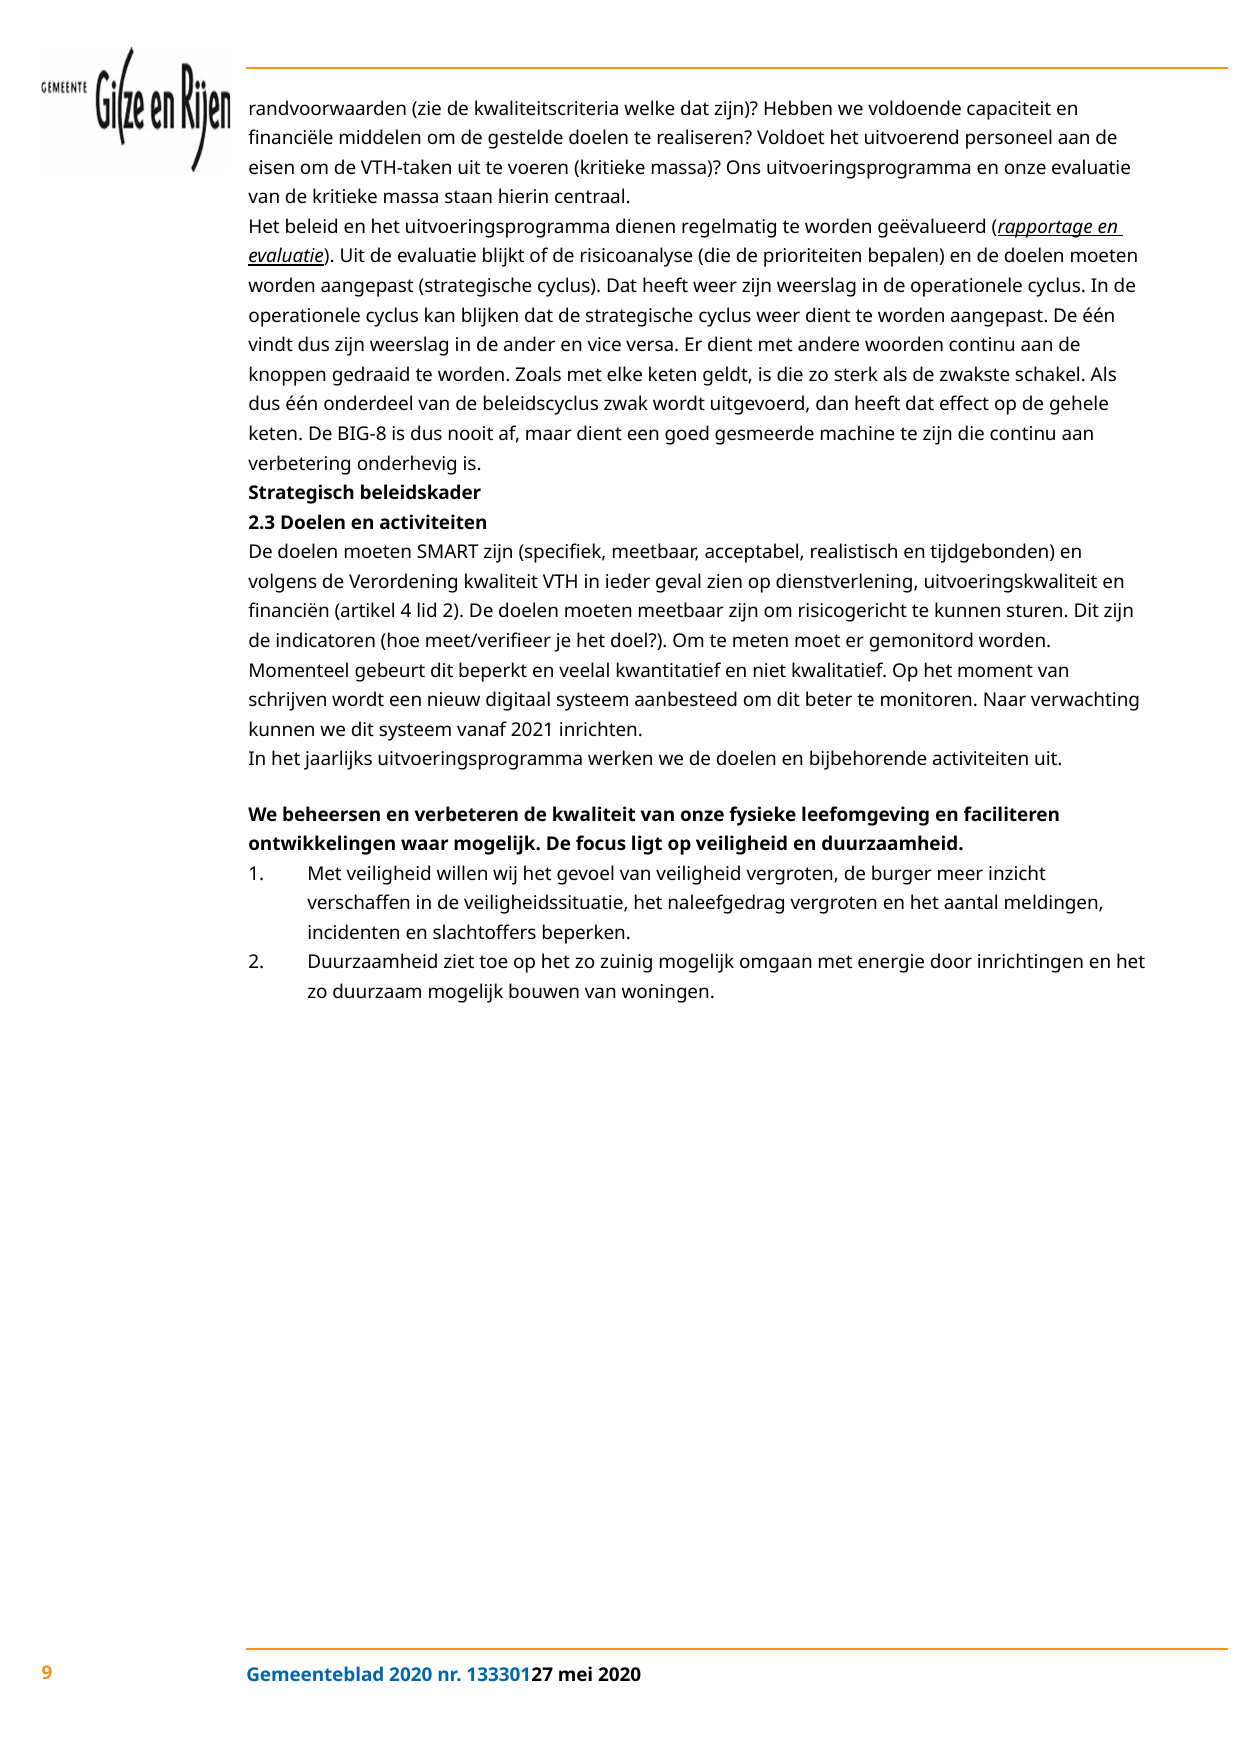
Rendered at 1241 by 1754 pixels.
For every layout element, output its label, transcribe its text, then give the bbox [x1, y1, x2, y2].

table_header We beheersen en verbeteren de kwaliteit van onze fysieke leefomgeving en faciliteren ontwikkelingen waar mogelijk. De focus ligt op veiligheid en duurzaamheid. [248, 801, 1152, 856]
list Met veiligheid willen wij het gevoel van veiligheid vergroten, de burger meer inzicht verschaffen in de veiligheidssituatie, het naleefgedrag vergroten en het aantal meldingen, incidenten en slachtoffers beperken. [248, 860, 1152, 945]
text In het jaarlijks uitvoeringsprogramma werken we de doelen en bijbehorende activiteiten uit. [248, 746, 1152, 771]
list Duurzaamheid ziet toe op het zo zuinig mogelijk omgaan met energie door inrichtingen en het zo duurzaam mogelijk bouwen van woningen. [248, 949, 1152, 1004]
text Strategisch beleidskader [248, 479, 1152, 505]
picture [41, 47, 231, 172]
text De doelen moeten SMART zijn (specifiek, meetbaar, acceptabel, realistisch en tijdgebonden) en volgens de Verordening kwaliteit VTH in ieder geval zien op dienstverlening, uitvoeringskwaliteit en financiën (artikel 4 lid 2). De doelen moeten meetbaar zijn om risicogericht te kunnen sturen. Dit zijn de indicatoren (hoe meet/verifieer je het doel?). Om te meten moet er gemonitord worden. Momenteel gebeurt dit beperkt en veelal kwantitatief en niet kwalitatief. Op het moment van schrijven wordt een nieuw digitaal systeem aanbesteed om dit beter te monitoren. Naar verwachting kunnen we dit systeem vanaf 2021 inrichten. [248, 538, 1152, 742]
text 2.3 Doelen en activiteiten [248, 509, 1152, 535]
text Het beleid en het uitvoeringsprogramma dienen regelmatig te worden geëvalueerd (rapportage en evaluatie). Uit de evaluatie blijkt of de risicoanalyse (die de prioriteiten bepalen) en de doelen moeten worden aangepast (strategische cyclus). Dat heeft weer zijn weerslag in de operationele cyclus. In de operationele cyclus kan blijken dat de strategische cyclus weer dient te worden aangepast. De één vindt dus zijn weerslag in de ander en vice versa. Er dient met andere woorden continu aan de knoppen gedraaid te worden. Zoals met elke keten geldt, is die zo sterk als de zwakste schakel. Als dus één onderdeel van de beleidscyclus zwak wordt uitgevoerd, dan heeft dat effect op de gehele keten. De BIG-8 is dus nooit af, maar dient een goed gesmeerde machine te zijn die continu aan verbetering onderhevig is. [248, 213, 1152, 476]
text randvoorwaarden (zie de kwaliteitscriteria welke dat zijn)? Hebben we voldoende capaciteit en financiële middelen om de gestelde doelen te realiseren? Voldoet het uitvoerend personeel aan de eisen om de VTH-taken uit te voeren (kritieke massa)? Ons uitvoeringsprogramma en onze evaluatie van de kritieke massa staan hierin centraal. [248, 95, 1152, 209]
